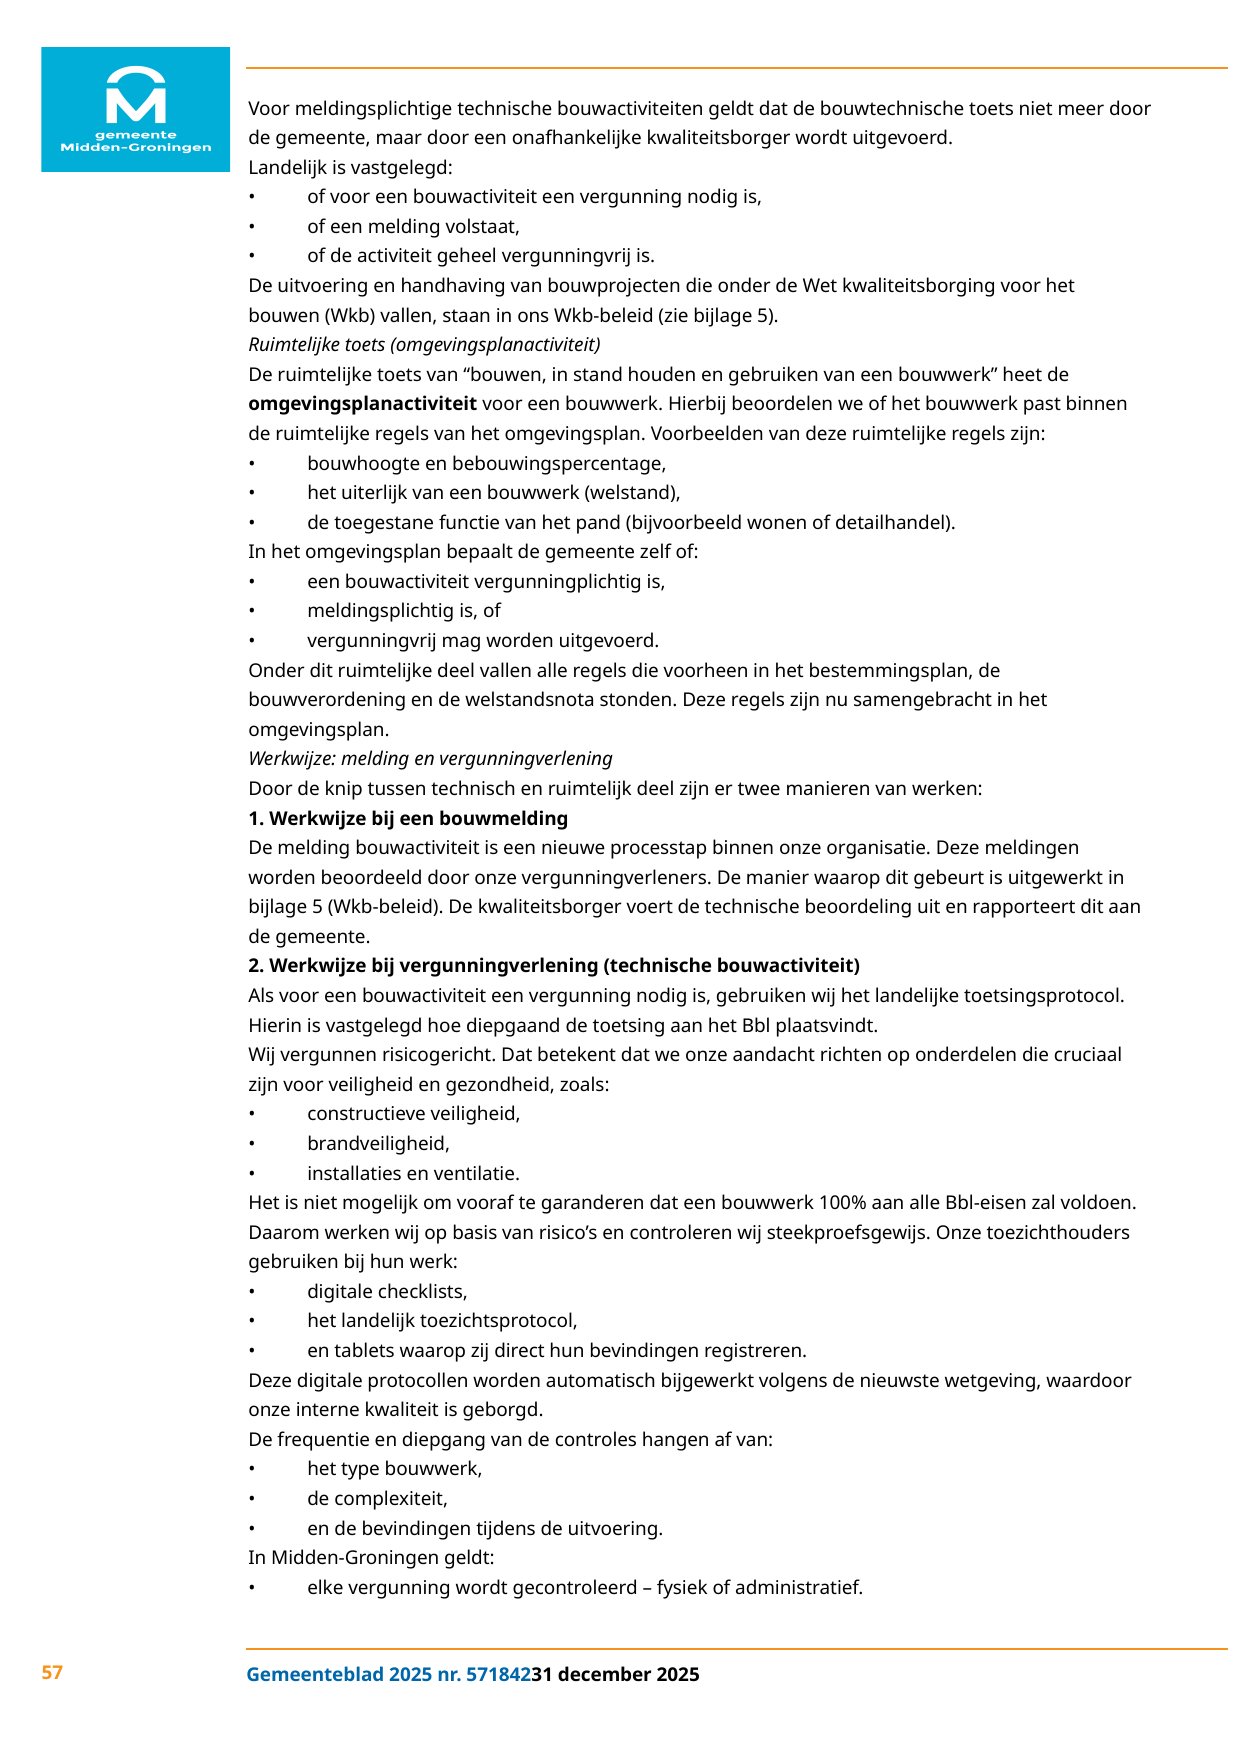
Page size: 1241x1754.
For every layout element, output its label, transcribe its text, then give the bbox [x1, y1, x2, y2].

text 1. Werkwijze bij een bouwmelding [248, 805, 1152, 831]
list constructieve veiligheid, [248, 1101, 1152, 1126]
text Deze digitale protocollen worden automatisch bijgewerkt volgens de nieuwste wetgeving, waardoor onze interne kwaliteit is geborgd. [248, 1367, 1152, 1422]
picture [108, 66, 164, 82]
list het landelijk toezichtsprotocol, [248, 1308, 1152, 1333]
list bouwhoogte en bebouwingspercentage, [248, 450, 1152, 476]
list digitale checklists, [248, 1278, 1152, 1304]
text Wij vergunnen risicogericht. Dat betekent dat we onze aandacht richten op onderdelen die cruciaal zijn voor veiligheid en gezondheid, zoals: [248, 1041, 1152, 1097]
text De uitvoering en handhaving van bouwprojecten die onder de Wet kwaliteitsborging voor het bouwen (Wkb) vallen, staan in ons Wkb-beleid (zie bijlage 5). [248, 272, 1152, 328]
text Landelijk is vastgelegd: [248, 154, 1152, 180]
text In Midden-Groningen geldt: [248, 1544, 1152, 1570]
picture [107, 89, 165, 122]
text Het is niet mogelijk om vooraf te garanderen dat een bouwwerk 100% aan alle Bbl-eisen zal voldoen. Daarom werken wij op basis van risico’s en controleren wij steekproefsgewijs. Onze toezichthouders gebruiken bij hun werk: [248, 1189, 1152, 1274]
text De frequentie en diepgang van de controles hangen af van: [248, 1426, 1152, 1452]
text De ruimtelijke toets van “bouwen, in stand houden en gebruiken van een bouwwerk” heet de omgevingsplanactiviteit voor een bouwwerk. Hierbij beoordelen we of het bouwwerk past binnen de ruimtelijke regels van het omgevingsplan. Voorbeelden van deze ruimtelijke regels zijn: [248, 361, 1152, 446]
list de complexiteit, [248, 1485, 1152, 1511]
list en de bevindingen tijdens de uitvoering. [248, 1515, 1152, 1541]
text Ruimtelijke toets (omgevingsplanactiviteit) [248, 331, 1152, 357]
list de toegestane functie van het pand (bijvoorbeeld wonen of detailhandel). [248, 509, 1152, 535]
list elke vergunning wordt gecontroleerd – fysiek of administratief. [248, 1574, 1152, 1600]
list het type bouwwerk, [248, 1456, 1152, 1481]
list meldingsplichtig is, of [248, 598, 1152, 623]
list brandveiligheid, [248, 1130, 1152, 1156]
picture [184, 146, 190, 153]
text Werkwijze: melding en vergunningverlening [248, 746, 1152, 771]
list en tablets waarop zij direct hun bevindingen registreren. [248, 1337, 1152, 1363]
list een bouwactiviteit vergunningplichtig is, [248, 568, 1152, 594]
text Als voor een bouwactiviteit een vergunning nodig is, gebruiken wij het landelijke toetsingsprotocol. Hierin is vastgelegd hoe diepgaand de toetsing aan het Bbl plaatsvindt. [248, 982, 1152, 1038]
text Voor meldingsplichtige technische bouwactiviteiten geldt dat de bouwtechnische toets niet meer door de gemeente, maar door een onafhankelijke kwaliteitsborger wordt uitgevoerd. [248, 95, 1152, 150]
text 2. Werkwijze bij vergunningverlening (technische bouwactiviteit) [248, 953, 1152, 978]
text De melding bouwactiviteit is een nieuwe processtap binnen onze organisatie. Deze meldingen worden beoordeeld door onze vergunningverleners. De manier waarop dit gebeurt is uitgewerkt in bijlage 5 (Wkb-beleid). De kwaliteitsborger voert de technische beoordeling uit en rapporteert dit aan de gemeente. [248, 834, 1152, 949]
list of een melding volstaat, [248, 213, 1152, 239]
text Onder dit ruimtelijke deel vallen alle regels die voorheen in het bestemmingsplan, de bouwverordening en de welstandsnota stonden. Deze regels zijn nu samengebracht in het omgevingsplan. [248, 657, 1152, 742]
list installaties en ventilatie. [248, 1160, 1152, 1186]
text In het omgevingsplan bepaalt de gemeente zelf of: [248, 538, 1152, 564]
list het uiterlijk van een bouwwerk (welstand), [248, 479, 1152, 505]
list of voor een bouwactiviteit een vergunning nodig is, [248, 183, 1152, 209]
list vergunningvrij mag worden uitgevoerd. [248, 627, 1152, 653]
text Door de knip tussen technisch en ruimtelijk deel zijn er twee manieren van werken: [248, 775, 1152, 801]
list of de activiteit geheel vergunningvrij is. [248, 243, 1152, 268]
